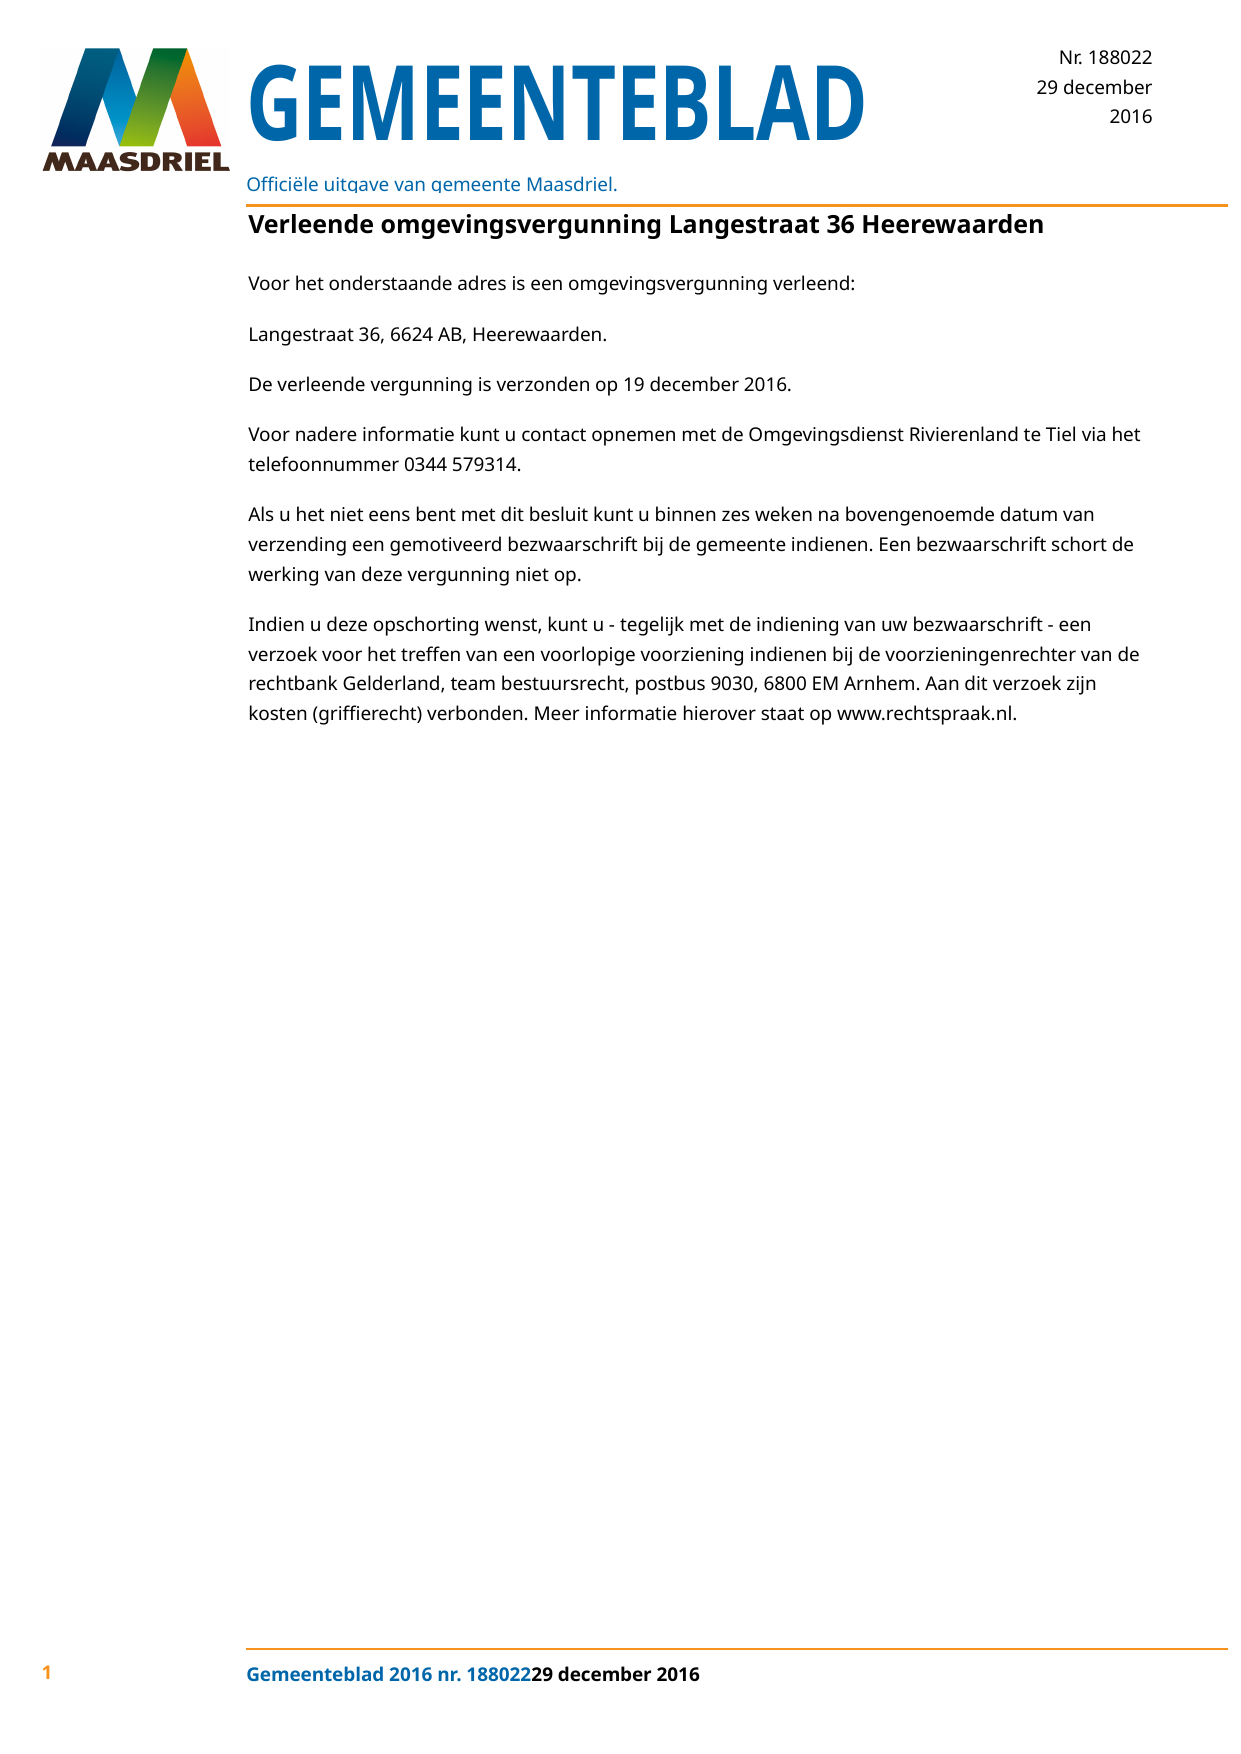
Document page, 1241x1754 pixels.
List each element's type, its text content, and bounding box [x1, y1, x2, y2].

text Langestraat 36, 6624 AB, Heerewaarden. [248, 321, 1152, 346]
text Indien u deze opschorting wenst, kunt u - tegelijk met de indiening van uw bezwaarschrift - een verzoek voor het treffen van een voorlopige voorziening indienen bij de voorzieningenrechter van de rechtbank Gelderland, team bestuursrecht, postbus 9030, 6800 EM Arnhem. Aan dit verzoek zijn kosten (griffierecht) verbonden. Meer informatie hierover staat op www.rechtspraak.nl. [248, 611, 1152, 726]
text Verleende omgevingsvergunning Langestraat 36 Heerewaarden [248, 207, 1152, 241]
text Als u het niet eens bent met dit besluit kunt u binnen zes weken na bovengenoemde datum van verzending een gemotiveerd bezwaarschrift bij de gemeente indienen. Een bezwaarschrift schort de werking van deze vergunning niet op. [248, 502, 1152, 586]
text De verleende vergunning is verzonden op 19 december 2016. [248, 371, 1152, 397]
text Voor nadere informatie kunt u contact opnemen met de Omgevingsdienst Rivierenland te Tiel via het telefoonnummer 0344 579314. [248, 422, 1152, 477]
text Voor het onderstaande adres is een omgevingsvergunning verleend: [248, 270, 1152, 296]
picture [41, 47, 231, 172]
